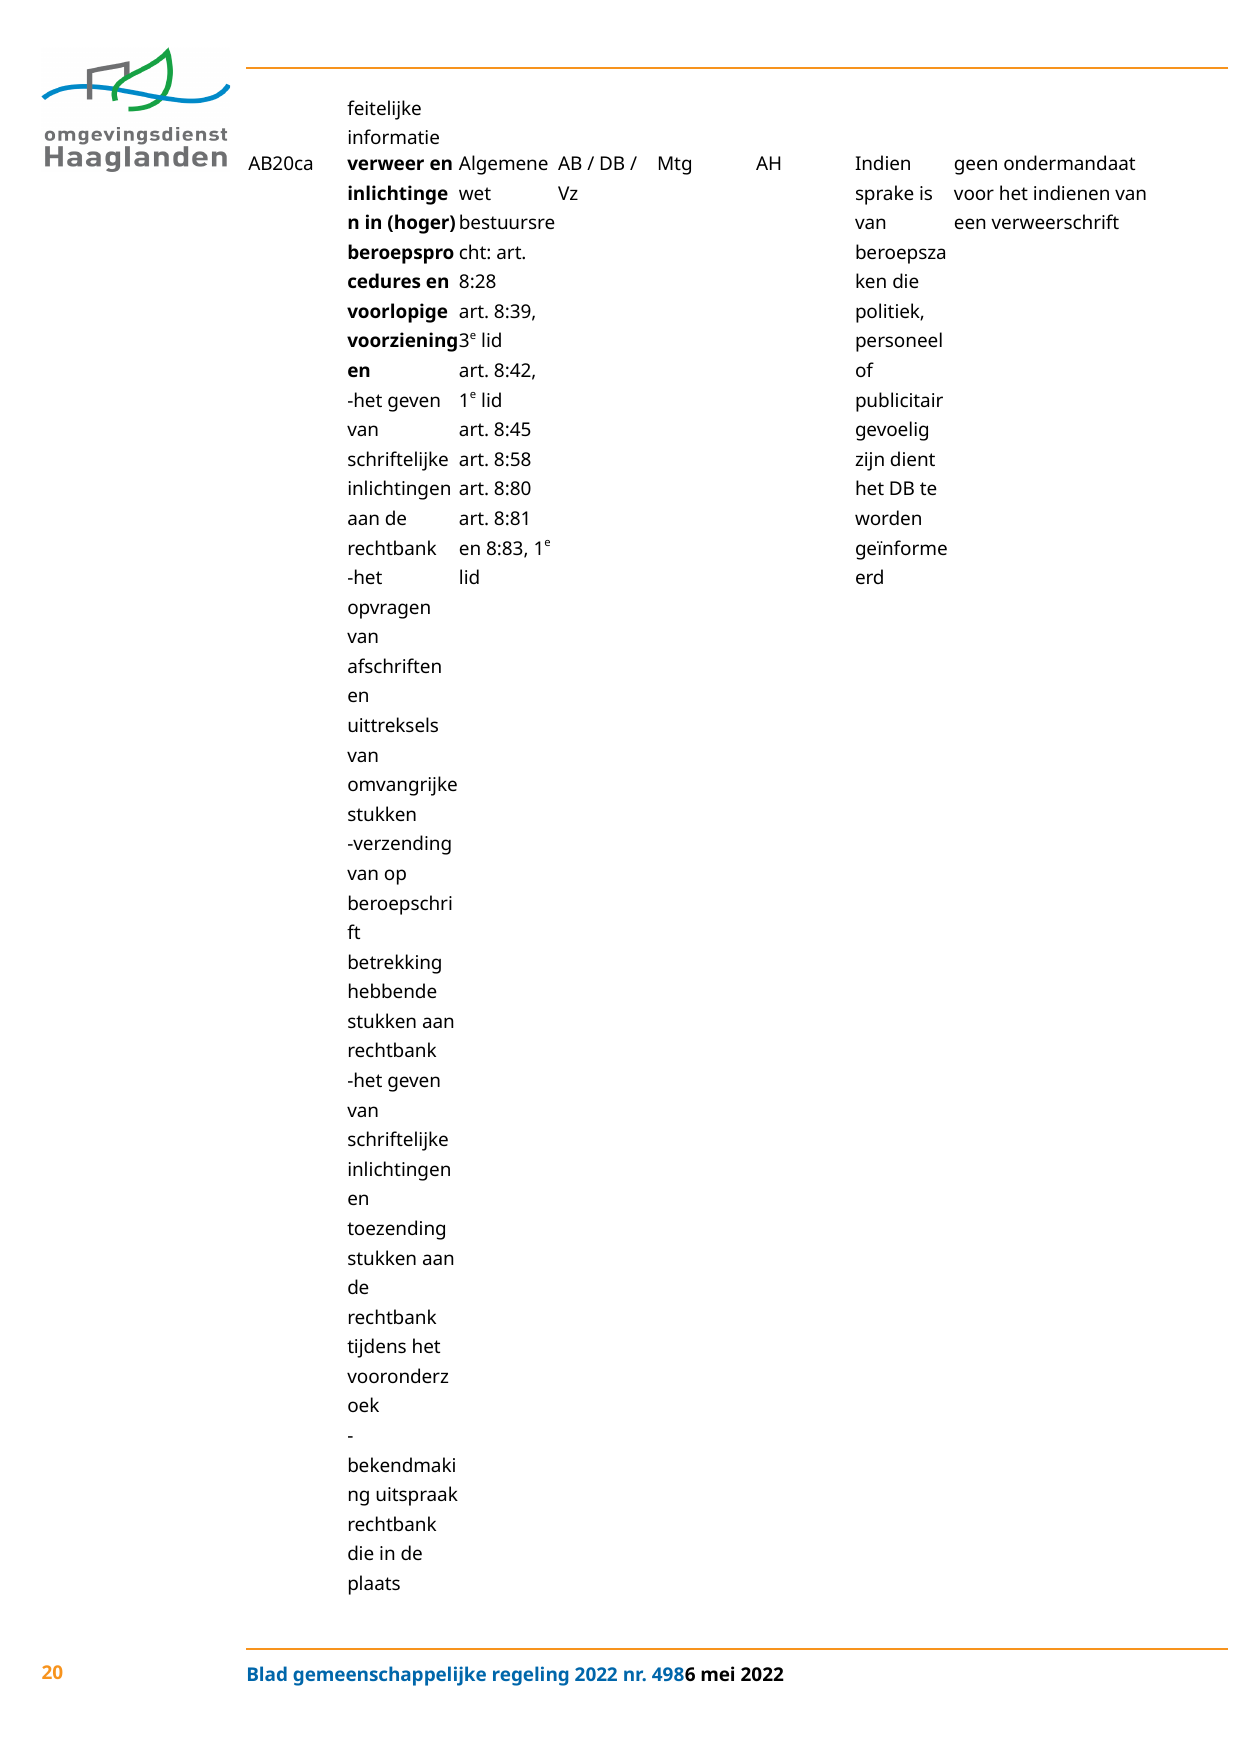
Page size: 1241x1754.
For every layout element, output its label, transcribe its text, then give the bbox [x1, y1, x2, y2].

table_cell [756, 95, 855, 150]
picture [41, 47, 231, 172]
table_cell [954, 95, 1152, 150]
table_cell feitelijke informatie [347, 95, 459, 150]
table_cell Mtg [657, 150, 756, 1596]
table_cell AH [756, 150, 855, 1596]
table_cell geen ondermandaat voor het indienen van een verweerschrift [954, 150, 1152, 1596]
table_cell verweer en inlichtingen in (hoger) beroepsprocedures en voorlopige voorzieningen -het geven van schriftelijke inlichtingen aan de rechtbank -het opvragen van afschriften en uittreksels van omvangrijke stukken -verzending van op beroepschrift betrekking hebbende stukken aan rechtbank -het geven van schriftelijke inlichtingen en toezending stukken aan de rechtbank tijdens het vooronderzoek -bekendmaking uitspraak rechtbank die in de plaats [347, 150, 459, 1596]
table_cell [855, 95, 954, 150]
table_cell Algemene wet bestuursrecht: art. 8:28 art. 8:39, 3e lid art. 8:42, 1e lid art. 8:45 art. 8:58 art. 8:80 art. 8:81 en 8:83, 1e lid [459, 150, 558, 1596]
table_cell [248, 95, 347, 150]
table_cell AB / DB / Vz [558, 150, 657, 1596]
table_cell [459, 95, 558, 150]
table_cell [558, 95, 657, 150]
table_cell Indien sprake is van beroepszaken die politiek, personeel of publicitair gevoelig zijn dient het DB te worden geïnformeerd [855, 150, 954, 1596]
table_cell [657, 95, 756, 150]
table_cell AB20ca [248, 150, 347, 1596]
